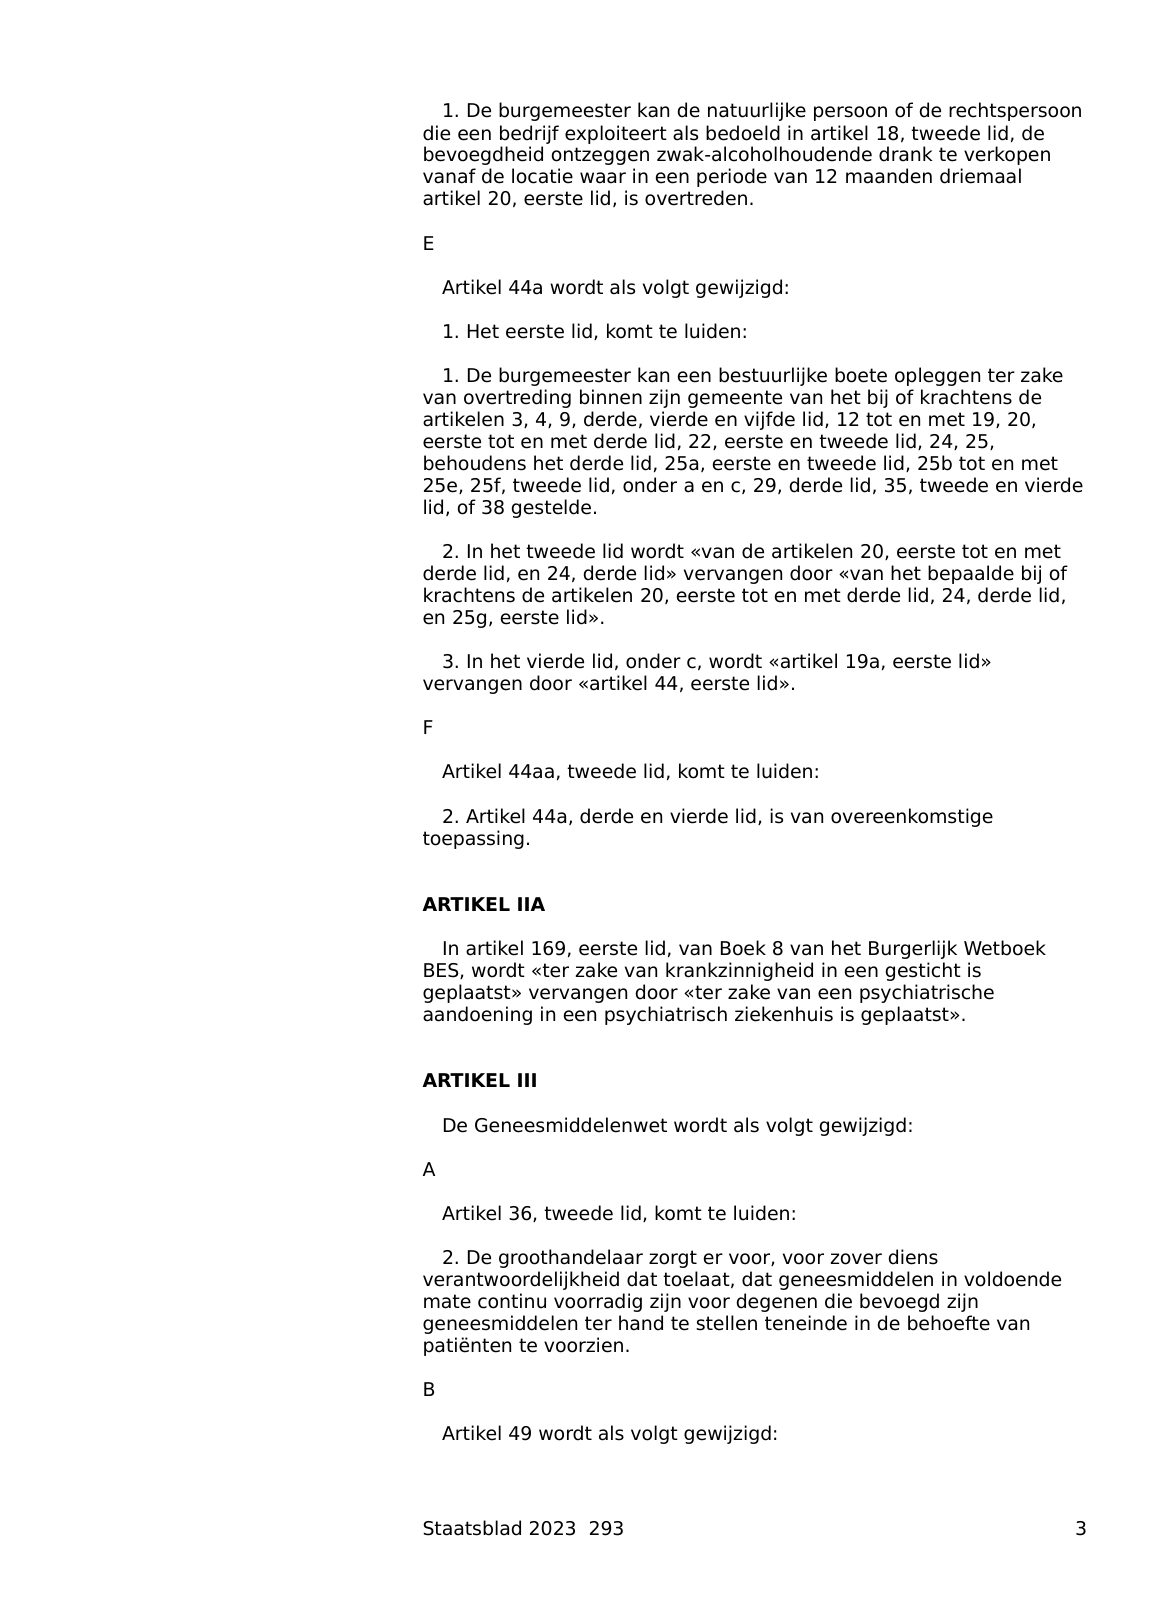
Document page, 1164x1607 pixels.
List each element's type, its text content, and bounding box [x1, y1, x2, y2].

text De Geneesmiddelenwet wordt als volgt gewijzigd: [422, 1114, 1087, 1137]
text 2. Artikel 44a, derde en vierde lid, is van overeenkomstige toepassing. [422, 806, 1087, 849]
subtitle ARTIKEL III [422, 1070, 1087, 1092]
text Artikel 49 wordt als volgt gewijzigd: [422, 1423, 1087, 1445]
text 1. De burgemeester kan de natuurlijke persoon of de rechtspersoon die een bedrijf exploiteert als bedoeld in artikel 18, tweede lid, de bevoegdheid ontzeggen zwak-alcoholhoudende drank te verkopen vanaf de locatie waar in een periode van 12 maanden driemaal artikel 20, eerste lid, is overtreden. [422, 100, 1087, 210]
text 1. Het eerste lid, komt te luiden: [422, 321, 1087, 343]
text A [422, 1159, 1087, 1181]
text 3. In het vierde lid, onder c, wordt «artikel 19a, eerste lid» vervangen door «artikel 44, eerste lid». [422, 651, 1087, 695]
text B [422, 1379, 1087, 1401]
text F [422, 717, 1087, 739]
text 2. De groothandelaar zorgt er voor, voor zover diens verantwoordelijkheid dat toelaat, dat geneesmiddelen in voldoende mate continu voorradig zijn voor degenen die bevoegd zijn geneesmiddelen ter hand te stellen teneinde in de behoefte van patiënten te voorzien. [422, 1247, 1087, 1357]
text In artikel 169, eerste lid, van Boek 8 van het Burgerlijk Wetboek BES, wordt «ter zake van krankzinnigheid in een gesticht is geplaatst» vervangen door «ter zake van een psychiatrische aandoening in een psychiatrisch ziekenhuis is geplaatst». [422, 938, 1087, 1026]
text 1. De burgemeester kan een bestuurlijke boete opleggen ter zake van overtreding binnen zijn gemeente van het bij of krachtens de artikelen 3, 4, 9, derde, vierde en vijfde lid, 12 tot en met 19, 20, eerste tot en met derde lid, 22, eerste en tweede lid, 24, 25, behoudens het derde lid, 25a, eerste en tweede lid, 25b tot en met 25e, 25f, tweede lid, onder a en c, 29, derde lid, 35, tweede en vierde lid, of 38 gestelde. [422, 365, 1087, 519]
text E [422, 232, 1087, 254]
text Artikel 36, tweede lid, komt te luiden: [422, 1203, 1087, 1225]
text Artikel 44a wordt als volgt gewijzigd: [422, 277, 1087, 299]
subtitle ARTIKEL IIA [422, 894, 1087, 916]
text Artikel 44aa, tweede lid, komt te luiden: [422, 761, 1087, 783]
text 2. In het tweede lid wordt «van de artikelen 20, eerste tot en met derde lid, en 24, derde lid» vervangen door «van het bepaalde bij of krachtens de artikelen 20, eerste tot en met derde lid, 24, derde lid, en 25g, eerste lid». [422, 541, 1087, 629]
